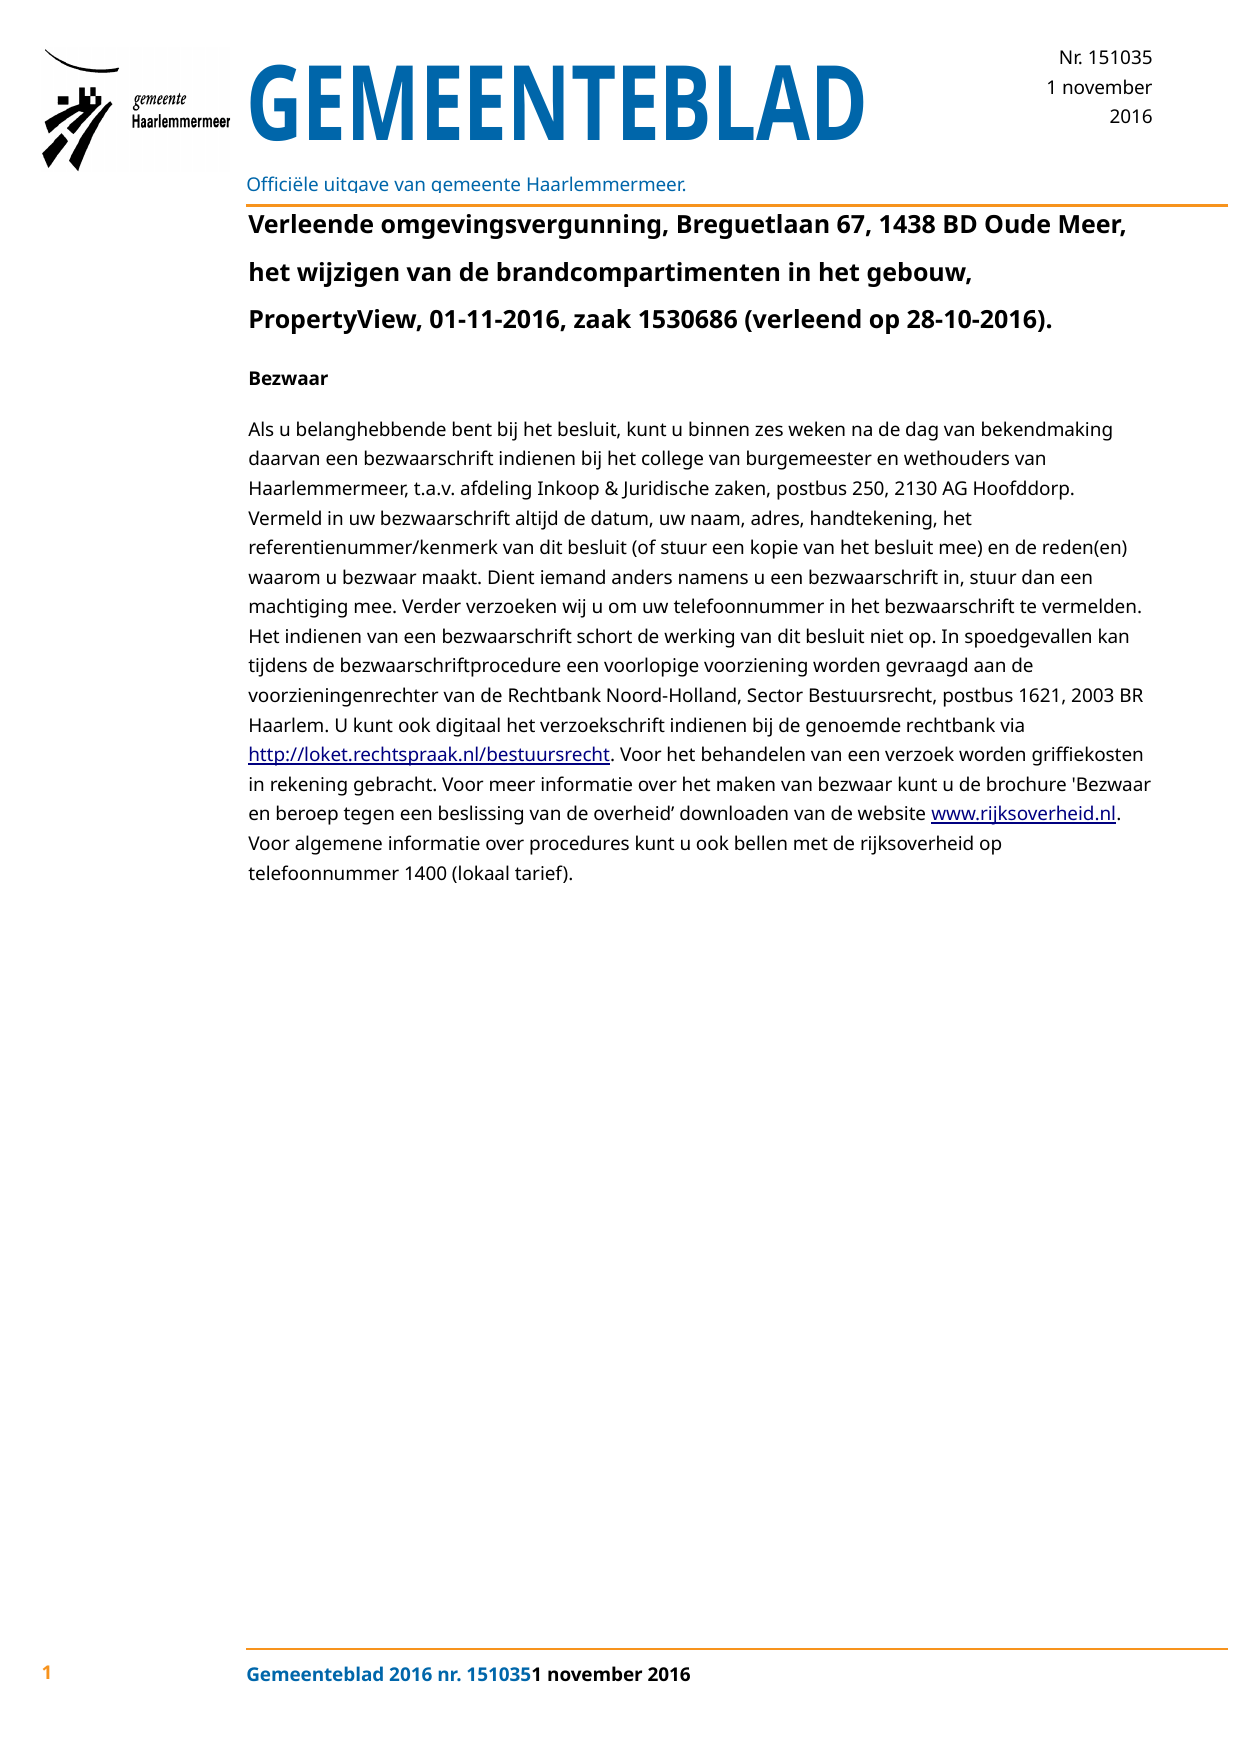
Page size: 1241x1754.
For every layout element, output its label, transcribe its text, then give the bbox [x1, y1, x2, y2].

picture [41, 47, 231, 172]
text Als u belanghebbende bent bij het besluit, kunt u binnen zes weken na de dag van bekendmaking daarvan een bezwaarschrift indienen bij het college van burgemeester en wethouders van Haarlemmermeer, t.a.v. afdeling Inkoop & Juridische zaken, postbus 250, 2130 AG Hoofddorp. Vermeld in uw bezwaarschrift altijd de datum, uw naam, adres, handtekening, het referentienummer/kenmerk van dit besluit (of stuur een kopie van het besluit mee) en de reden(en) waarom u bezwaar maakt. Dient iemand anders namens u een bezwaarschrift in, stuur dan een machtiging mee. Verder verzoeken wij u om uw telefoonnummer in het bezwaarschrift te vermelden. Het indienen van een bezwaarschrift schort de werking van dit besluit niet op. In spoedgevallen kan tijdens de bezwaarschriftprocedure een voorlopige voorziening worden gevraagd aan de voorzieningenrechter van de Rechtbank Noord-Holland, Sector Bestuursrecht, postbus 1621, 2003 BR Haarlem. U kunt ook digitaal het verzoekschrift indienen bij de genoemde rechtbank via http://loket.rechtspraak.nl/bestuursrecht. Voor het behandelen van een verzoek worden griffiekosten in rekening gebracht. Voor meer informatie over het maken van bezwaar kunt u de brochure 'Bezwaar en beroep tegen een beslissing van de overheid’ downloaden van de website www.rijksoverheid.nl. Voor algemene informatie over procedures kunt u ook bellen met de rijksoverheid op telefoonnummer 1400 (lokaal tarief). [248, 416, 1152, 885]
text Verleende omgevingsvergunning, Breguetlaan 67, 1438 BD Oude Meer, het wijzigen van de brandcompartimenten in het gebouw, PropertyView, 01-11-2016, zaak 1530686 (verleend op 28-10-2016). [248, 207, 1152, 336]
text Bezwaar [248, 366, 1152, 391]
